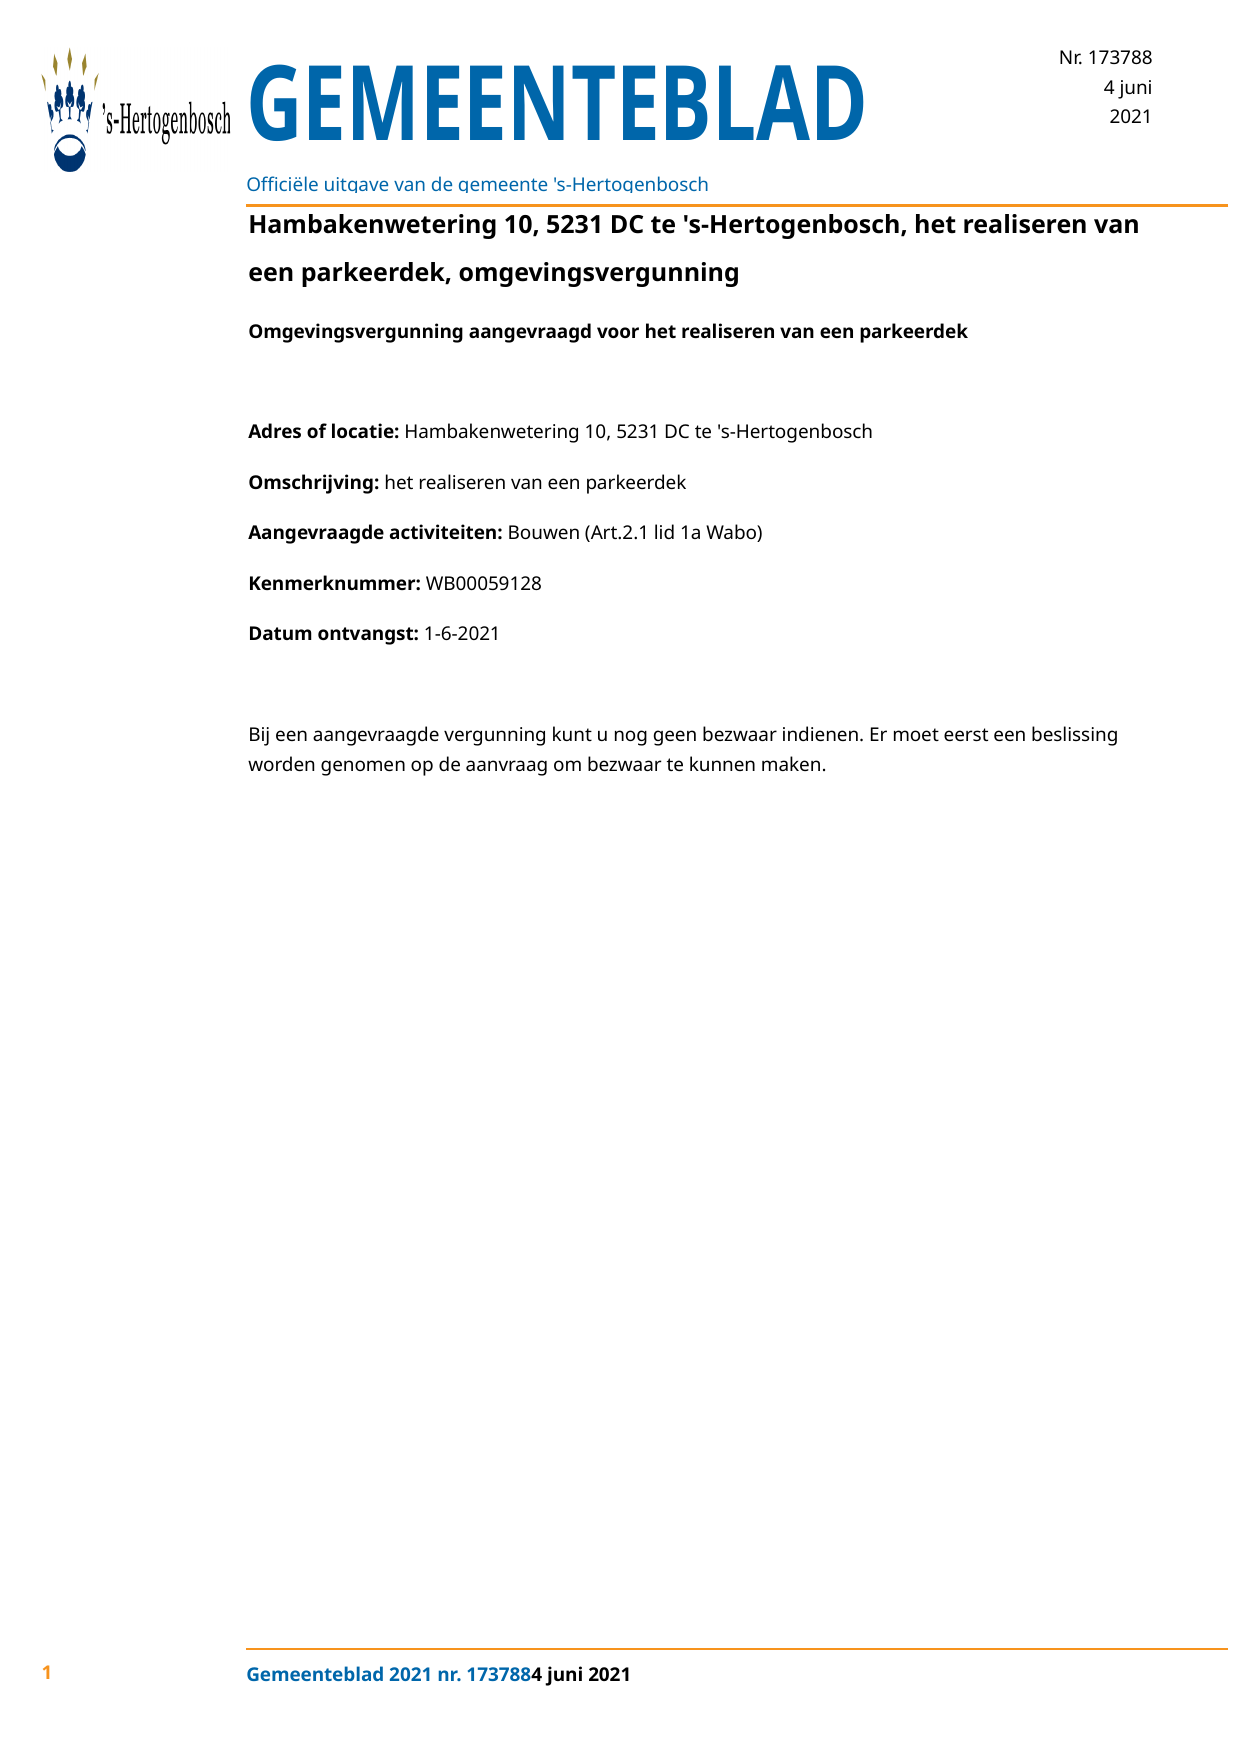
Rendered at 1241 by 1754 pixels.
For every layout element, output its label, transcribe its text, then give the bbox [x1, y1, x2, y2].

text Aangevraagde activiteiten: Bouwen (Art.2.1 lid 1a Wabo) [248, 519, 1152, 545]
text Omschrijving: het realiseren van een parkeerdek [248, 469, 1152, 495]
text Omgevingsvergunning aangevraagd voor het realiseren van een parkeerdek [248, 318, 1152, 344]
text Datum ontvangst: 1-6-2021 [248, 620, 1152, 646]
text Bij een aangevraagde vergunning kunt u nog geen bezwaar indienen. Er moet eerst een beslissing worden genomen op de aanvraag om bezwaar te kunnen maken. [248, 721, 1152, 777]
text Adres of locatie: Hambakenwetering 10, 5231 DC te 's-Hertogenbosch [248, 419, 1152, 444]
text Hambakenwetering 10, 5231 DC te 's-Hertogenbosch, het realiseren van een parkeerdek, omgevingsvergunning [248, 207, 1152, 288]
picture [41, 47, 231, 172]
text Kenmerknummer: WB00059128 [248, 570, 1152, 596]
